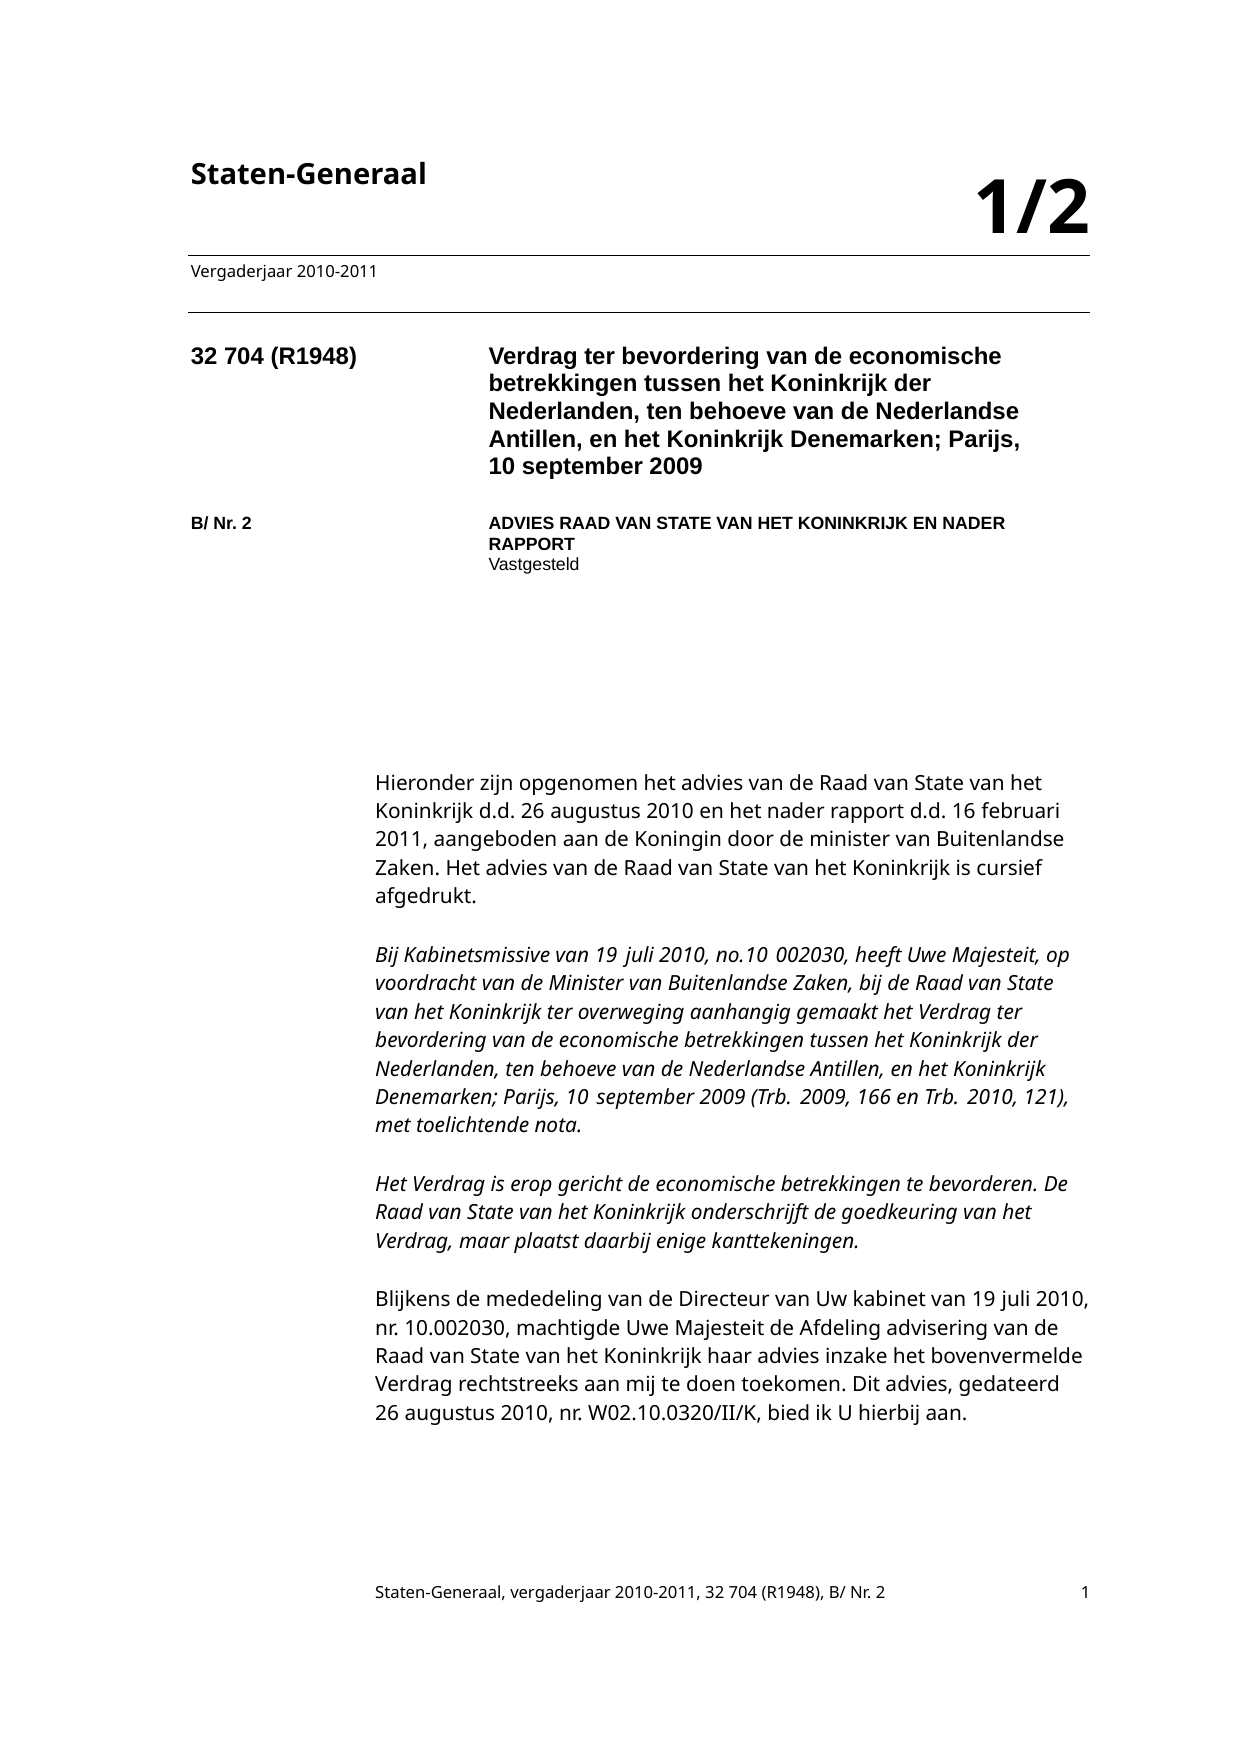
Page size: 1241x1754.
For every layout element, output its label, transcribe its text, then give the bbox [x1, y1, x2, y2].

text Blijkens de mededeling van de Directeur van Uw kabinet van 19 juli 2010, nr. 10.002030, machtigde Uwe Majesteit de Afdeling advisering van de Raad van State van het Koninkrijk haar advies inzake het bovenvermelde Verdrag rechtstreeks aan mij te doen toekomen. Dit advies, gedateerd 26 augustus 2010, nr. W02.10.0320/II/K, bied ik U hierbij aan. [375, 1284, 1090, 1426]
text Bij Kabinetsmissive van 19 juli 2010, no.10 002030, heeft Uwe Majesteit, op voordracht van de Minister van Buitenlandse Zaken, bij de Raad van State van het Koninkrijk ter overweging aanhangig gemaakt het Verdrag ter bevordering van de economische betrekkingen tussen het Koninkrijk der Nederlanden, ten behoeve van de Nederlandse Antillen, en het Koninkrijk Denemarken; Parijs, 10 september 2009 (Trb. 2009, 166 en Trb. 2010, 121), met toelichtende nota. [375, 940, 1090, 1139]
table_cell B/ Nr. 2 [188, 510, 485, 649]
table_cell 32 704 (R1948) [188, 339, 485, 510]
text Het Verdrag is erop gericht de economische betrekkingen te bevorderen. De Raad van State van het Koninkrijk onderschrijft de goedkeuring van het Verdrag, maar plaatst daarbij enige kanttekeningen. [375, 1169, 1090, 1254]
table_cell [485, 256, 1090, 312]
table_cell Verdrag ter bevordering van de economische betrekkingen tussen het Koninkrijk der Nederlanden, ten behoeve van de Nederlandse Antillen, en het Koninkrijk Denemarken; Parijs, 10 september 2009 [485, 339, 1090, 510]
table_header 1/2 [910, 150, 1090, 255]
table_cell Vergaderjaar 2010-2011 [188, 256, 485, 312]
text Hieronder zijn opgenomen het advies van de Raad van State van het Koninkrijk d.d. 26 augustus 2010 en het nader rapport d.d. 16 februari 2011, aangeboden aan de Koningin door de minister van Buitenlandse Zaken. Het advies van de Raad van State van het Koninkrijk is cursief afgedrukt. [375, 768, 1090, 910]
table_cell [188, 313, 485, 339]
table_cell ADVIES RAAD VAN STATE VAN HET KONINKRIJK EN NADER RAPPORT Vastgesteld [485, 510, 1090, 649]
table_header Staten-Generaal [188, 150, 909, 255]
table_cell [485, 313, 1090, 339]
